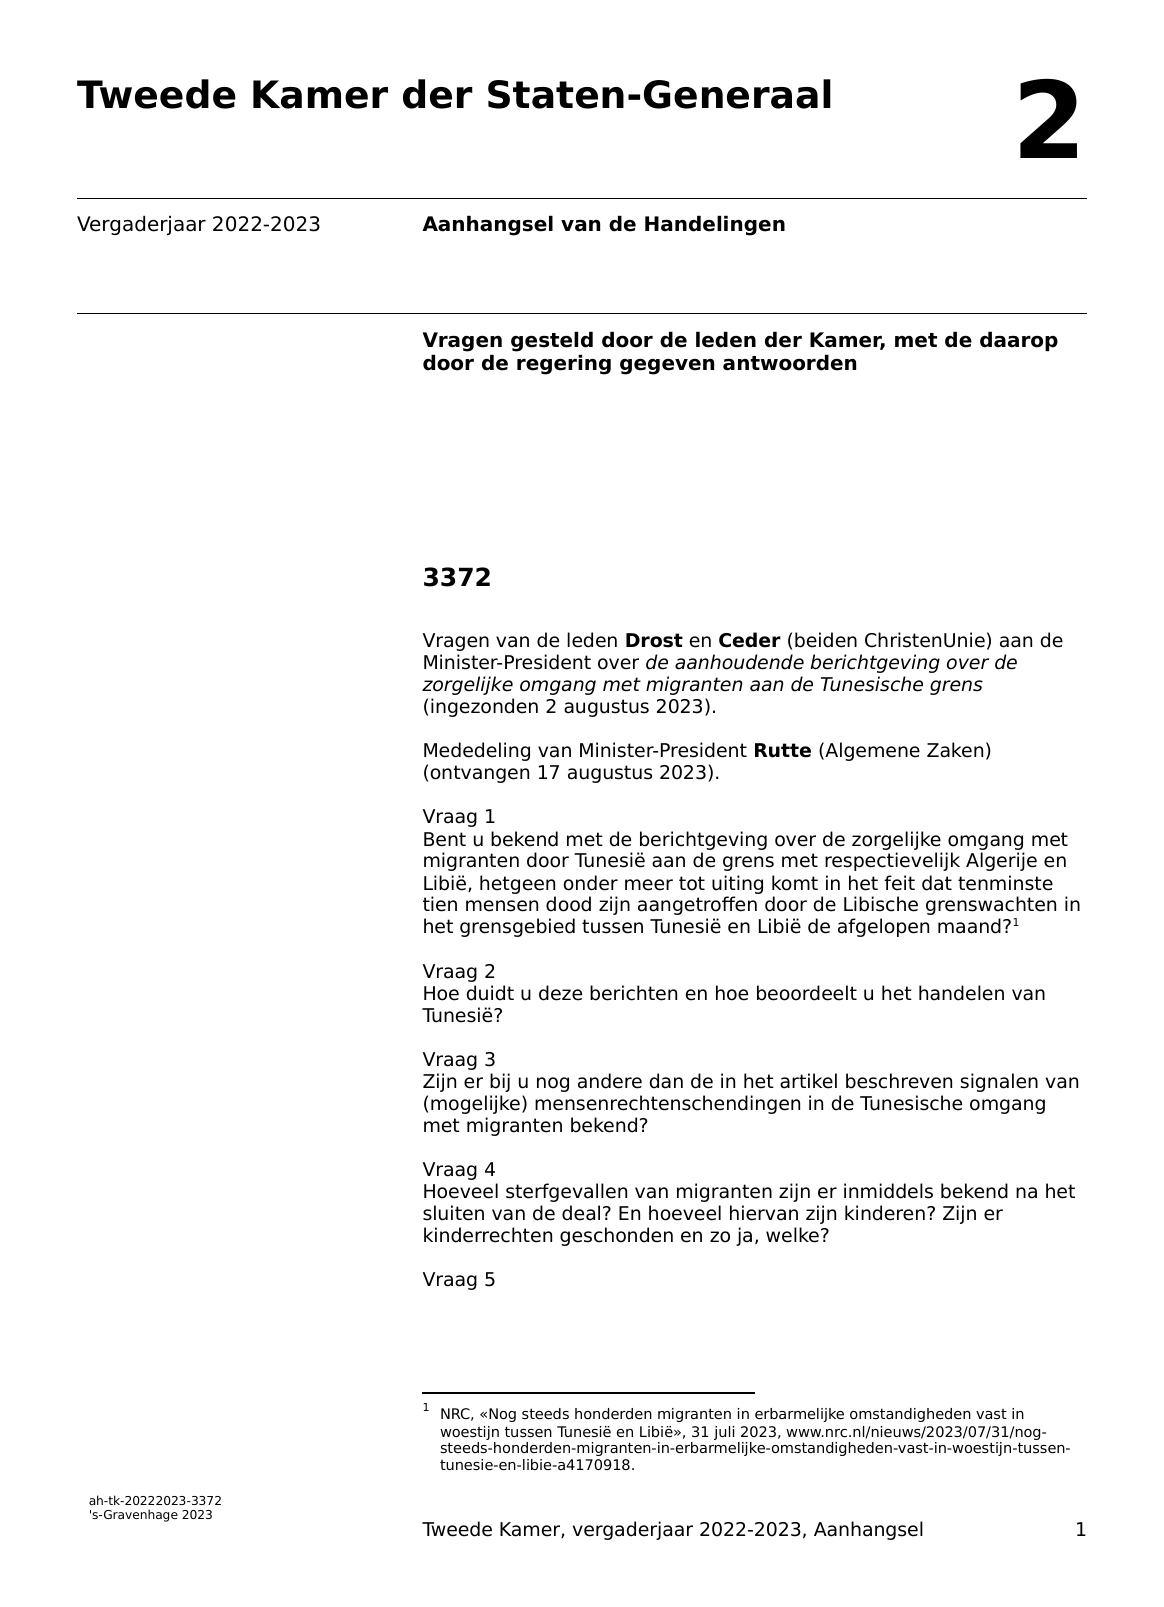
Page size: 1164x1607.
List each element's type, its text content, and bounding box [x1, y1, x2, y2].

table_cell Vergaderjaar 2022-2023 [77, 199, 422, 313]
text Vragen van de leden Drost en Ceder (beiden ChristenUnie) aan de Minister-President over de aanhoudende berichtgeving over de zorgelijke omgang met migranten aan de Tunesische grens (ingezonden 2 augustus 2023). [422, 630, 1087, 718]
text Zijn er bij u nog andere dan de in het artikel beschreven signalen van (mogelijke) mensenrechtenschendingen in de Tunesische omgang met migranten bekend? [422, 1071, 1087, 1137]
table_cell [77, 314, 422, 375]
text Vraag 5 [422, 1269, 1087, 1291]
text NRC, «Nog steeds honderden migranten in erbarmelijke omstandigheden vast in woestijn tussen Tunesië en Libië», 31 juli 2023, www.nrc.nl/nieuws/2023/07/31/nog-steeds-honderden-migranten-in-erbarmelijke-omstandigheden-vast-in-woestijn-tussen-tunesie-en-libie-a4170918. [422, 1402, 1087, 1474]
text Vraag 3 [422, 1049, 1087, 1071]
text Mededeling van Minister-President Rutte (Algemene Zaken) (ontvangen 17 augustus 2023). [422, 740, 1087, 784]
text Bent u bekend met de berichtgeving over de zorgelijke omgang met migranten door Tunesië aan de grens met respectievelijk Algerije en Libië, hetgeen onder meer tot uiting komt in het feit dat tenminste tien mensen dood zijn aangetroffen door de Libische grenswachten in het grensgebied tussen Tunesië en Libië de afgelopen maand? [422, 828, 1087, 938]
text Vraag 4 [422, 1159, 1087, 1181]
text 's-Gravenhage 2023 [88, 1508, 323, 1522]
text Vraag 2 [422, 961, 1087, 982]
table_header 2 [886, 59, 1087, 198]
table_cell Vragen gesteld door de leden der Kamer, met de daarop door de regering gegeven antwoorden [422, 314, 1087, 375]
text Vraag 1 [422, 806, 1087, 828]
text 3372 [422, 563, 1087, 592]
table_cell Aanhangsel van de Handelingen [422, 199, 1087, 313]
text ah-tk-20222023-3372 [88, 1494, 323, 1508]
table_header Tweede Kamer der Staten-Generaal [77, 59, 886, 198]
text Hoe duidt u deze berichten en hoe beoordeelt u het handelen van Tunesië? [422, 982, 1087, 1026]
text Hoeveel sterfgevallen van migranten zijn er inmiddels bekend na het sluiten van de deal? En hoeveel hiervan zijn kinderen? Zijn er kinderrechten geschonden en zo ja, welke? [422, 1181, 1087, 1247]
